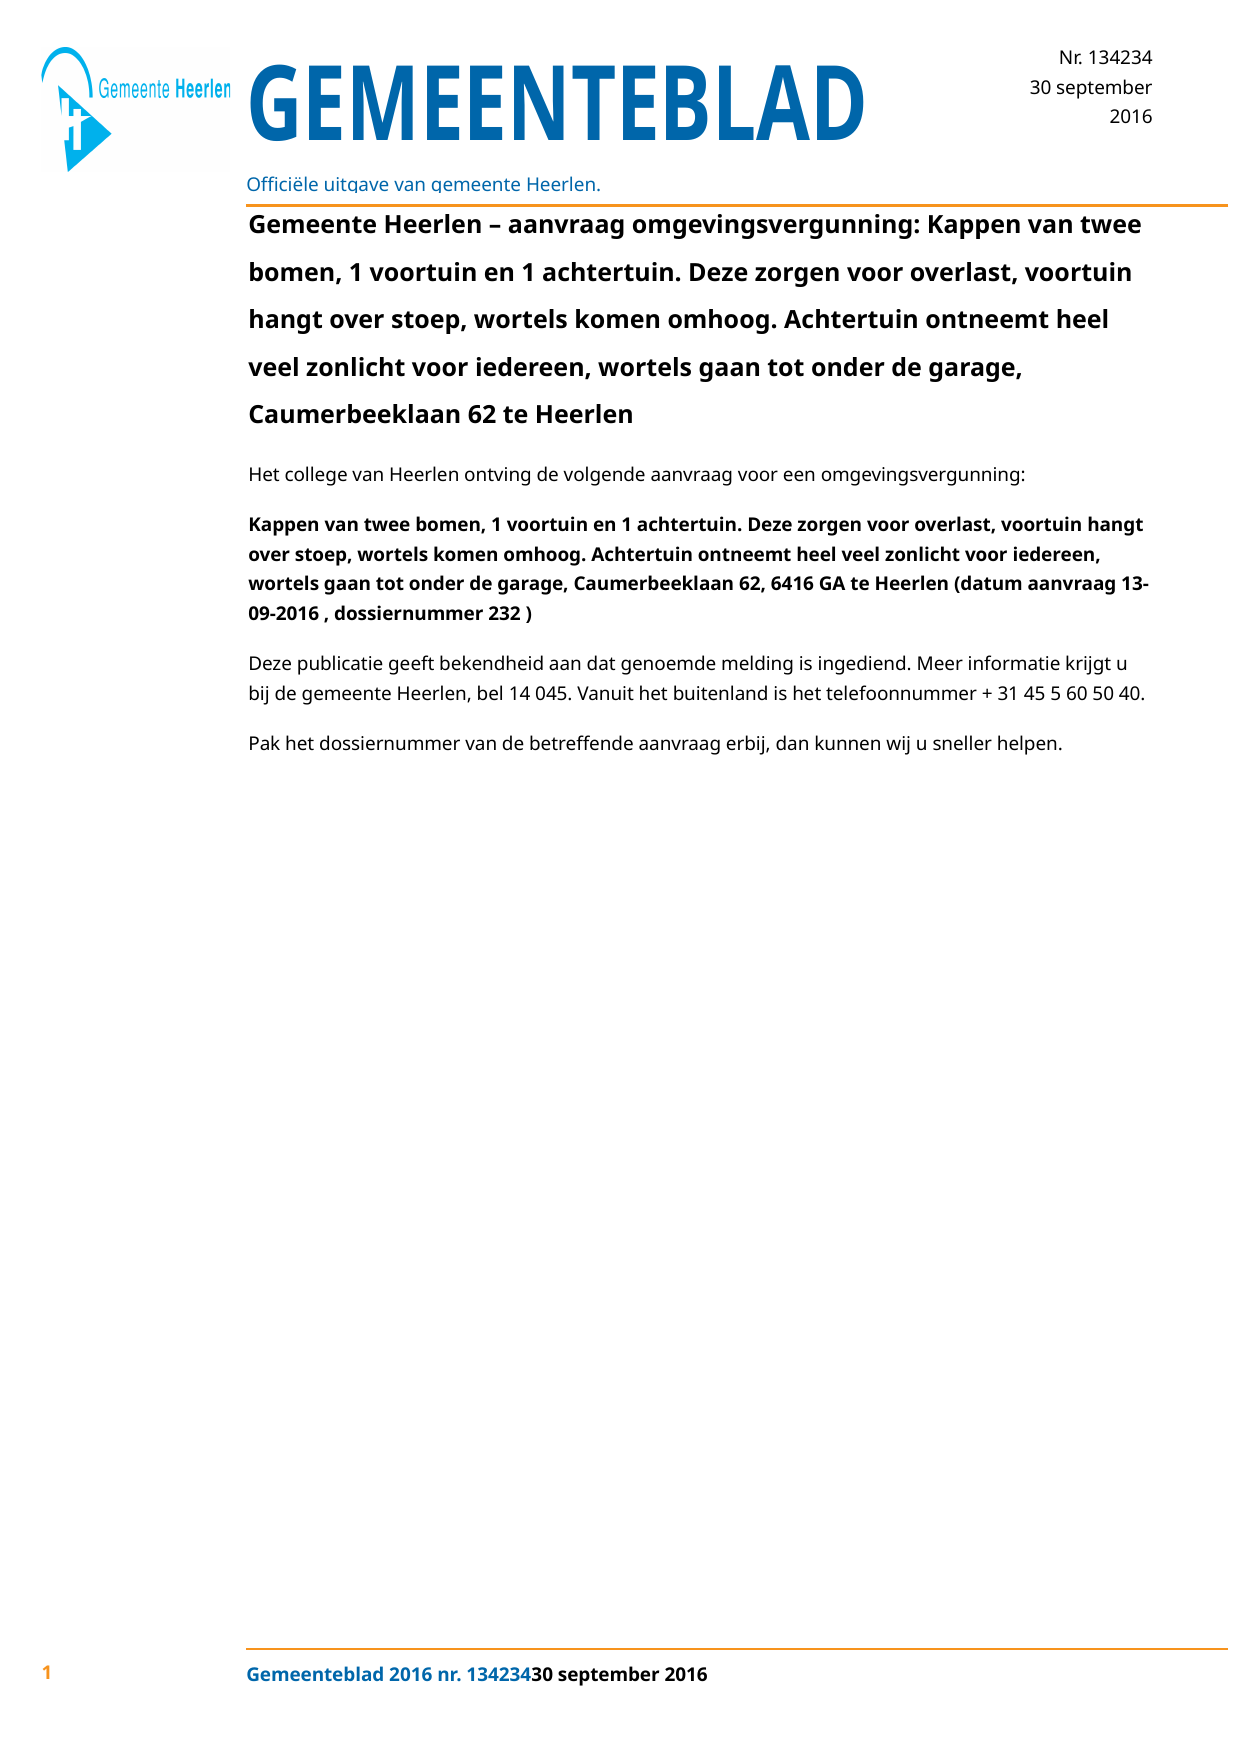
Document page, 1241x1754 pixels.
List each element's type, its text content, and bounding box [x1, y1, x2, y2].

text Gemeente Heerlen – aanvraag omgevingsvergunning: Kappen van twee bomen, 1 voortuin en 1 achtertuin. Deze zorgen voor overlast, voortuin hangt over stoep, wortels komen omhoog. Achtertuin ontneemt heel veel zonlicht voor iedereen, wortels gaan tot onder de garage, Caumerbeeklaan 62 te Heerlen [248, 207, 1152, 431]
text Kappen van twee bomen, 1 voortuin en 1 achtertuin. Deze zorgen voor overlast, voortuin hangt over stoep, wortels komen omhoog. Achtertuin ontneemt heel veel zonlicht voor iedereen, wortels gaan tot onder de garage, Caumerbeeklaan 62, 6416 GA te Heerlen (datum aanvraag 13-09-2016 , dossiernummer 232 ) [248, 511, 1152, 626]
picture [41, 47, 231, 172]
text Het college van Heerlen ontving de volgende aanvraag voor een omgevingsvergunning: [248, 461, 1152, 486]
picture [41, 47, 58, 70]
text Pak het dossiernummer van de betreffende aanvraag erbij, dan kunnen wij u sneller helpen. [248, 730, 1152, 756]
text Deze publicatie geeft bekendheid aan dat genoemde melding is ingediend. Meer informatie krijgt u bij de gemeente Heerlen, bel 14 045. Vanuit het buitenland is het telefoonnummer + 31 45 5 60 50 40. [248, 650, 1152, 706]
